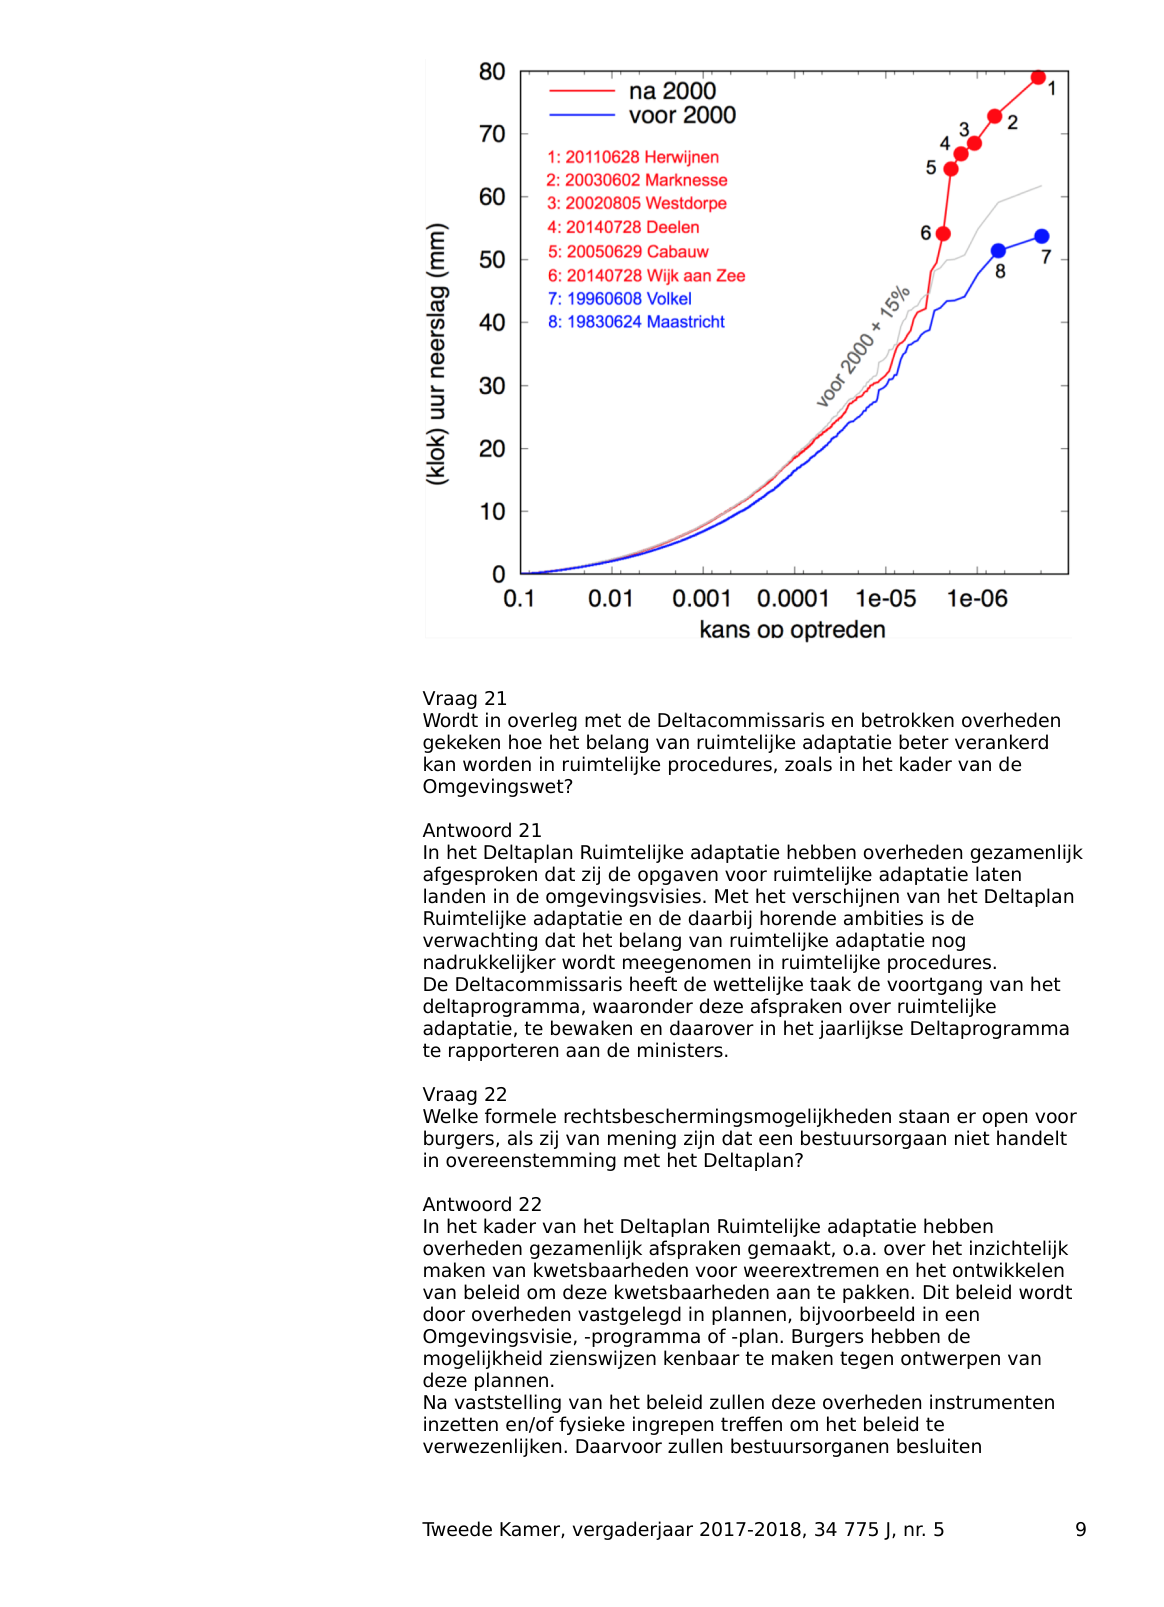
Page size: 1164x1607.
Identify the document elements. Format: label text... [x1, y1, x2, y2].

picture [422, 59, 1072, 644]
text Na vaststelling van het beleid zullen deze overheden instrumenten inzetten en/of fysieke ingrepen treffen om het beleid te verwezenlijken. Daarvoor zullen bestuursorganen besluiten [422, 1392, 1087, 1458]
text Antwoord 22 [422, 1194, 1087, 1216]
text Antwoord 21 [422, 820, 1087, 842]
text In het kader van het Deltaplan Ruimtelijke adaptatie hebben overheden gezamenlijk afspraken gemaakt, o.a. over het inzichtelijk maken van kwetsbaarheden voor weerextremen en het ontwikkelen van beleid om deze kwetsbaarheden aan te pakken. Dit beleid wordt door overheden vastgelegd in plannen, bijvoorbeeld in een Omgevingsvisie, -programma of -plan. Burgers hebben de mogelijkheid zienswijzen kenbaar te maken tegen ontwerpen van deze plannen. [422, 1216, 1087, 1392]
text In het Deltaplan Ruimtelijke adaptatie hebben overheden gezamenlijk afgesproken dat zij de opgaven voor ruimtelijke adaptatie laten landen in de omgevingsvisies. Met het verschijnen van het Deltaplan Ruimtelijke adaptatie en de daarbij horende ambities is de verwachting dat het belang van ruimtelijke adaptatie nog nadrukkelijker wordt meegenomen in ruimtelijke procedures. [422, 842, 1087, 974]
text Vraag 22 [422, 1084, 1087, 1106]
text Welke formele rechtsbeschermingsmogelijkheden staan er open voor burgers, als zij van mening zijn dat een bestuursorgaan niet handelt in overeenstemming met het Deltaplan? [422, 1106, 1087, 1172]
text Wordt in overleg met de Deltacommissaris en betrokken overheden gekeken hoe het belang van ruimtelijke adaptatie beter verankerd kan worden in ruimtelijke procedures, zoals in het kader van de Omgevingswet? [422, 710, 1087, 798]
text De Deltacommissaris heeft de wettelijke taak de voortgang van het deltaprogramma, waaronder deze afspraken over ruimtelijke adaptatie, te bewaken en daarover in het jaarlijkse Deltaprogramma te rapporteren aan de ministers. [422, 974, 1087, 1062]
text Vraag 21 [422, 688, 1087, 710]
